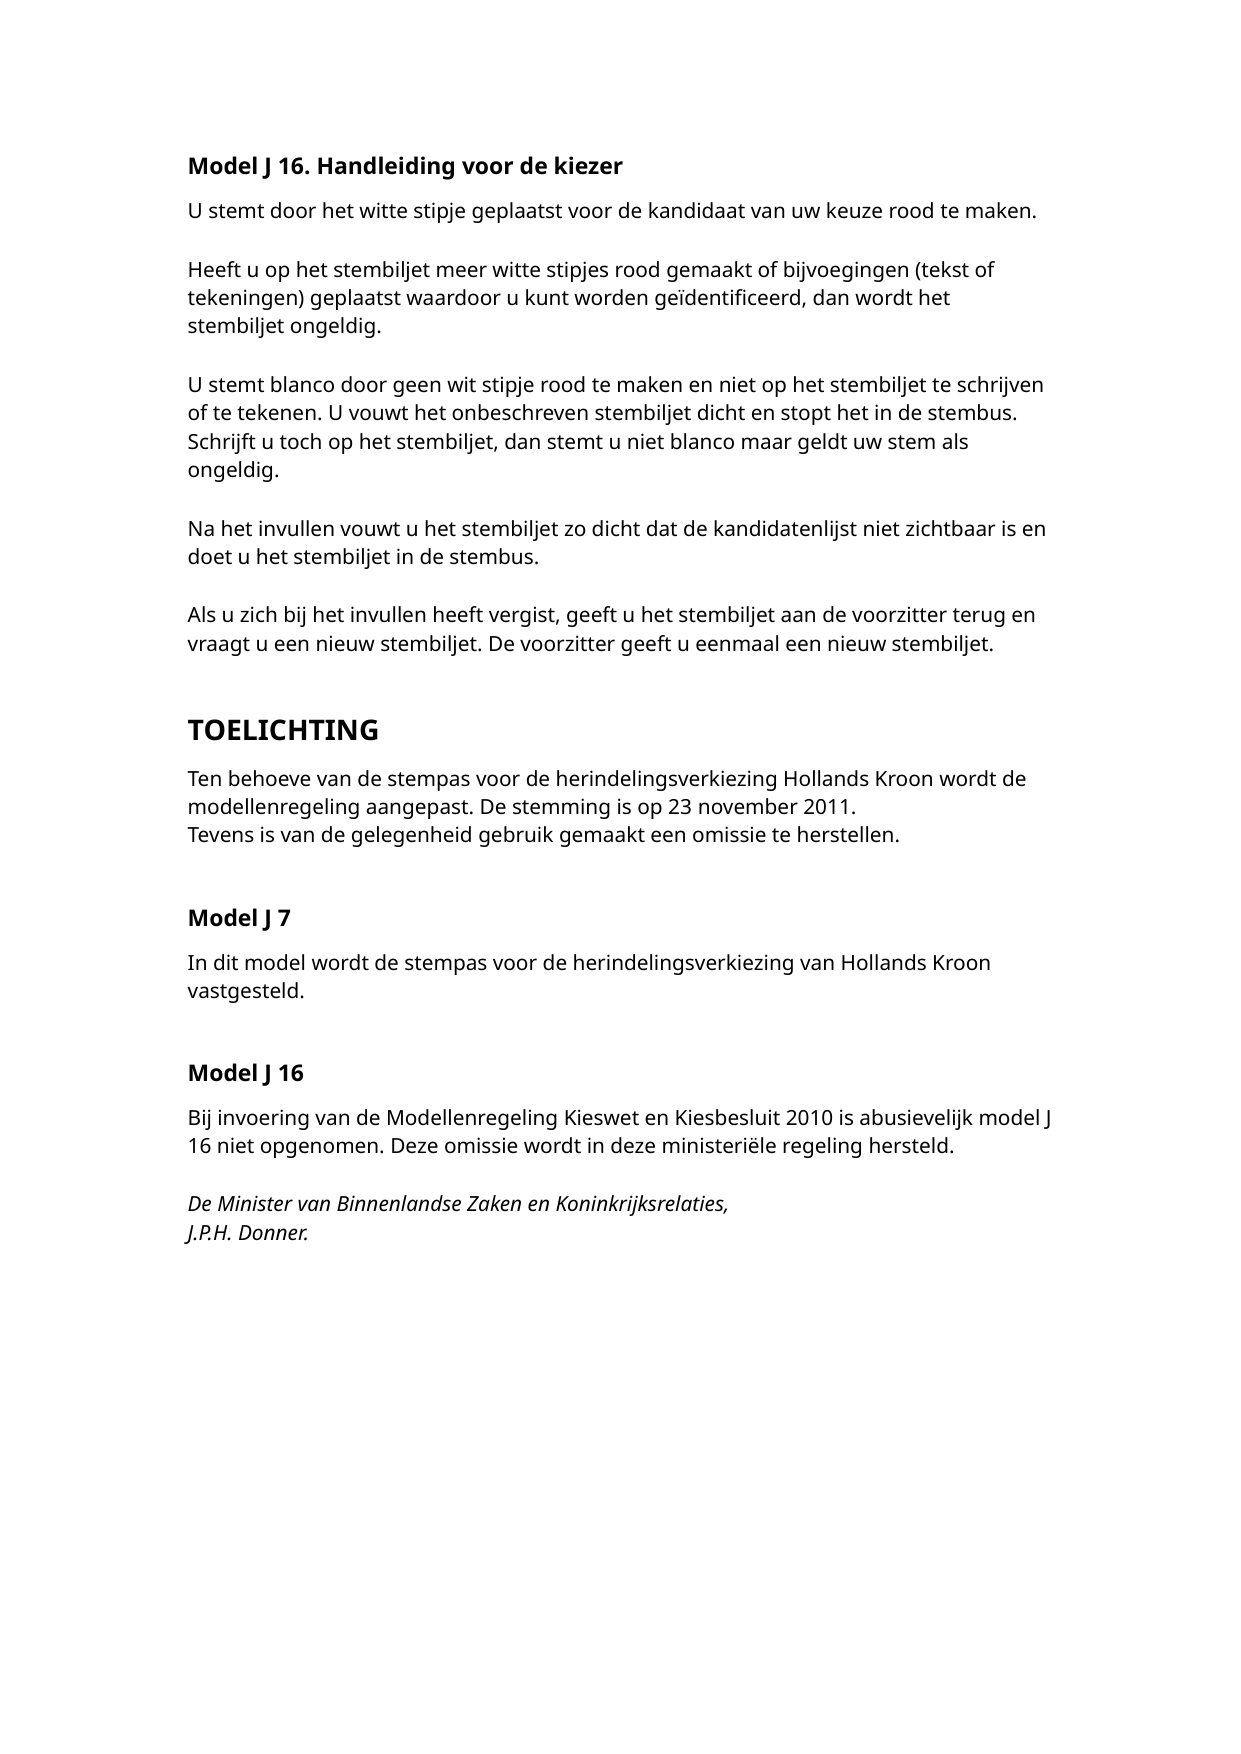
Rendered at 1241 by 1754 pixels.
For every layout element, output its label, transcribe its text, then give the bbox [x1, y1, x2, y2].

text Bij invoering van de Modellenregeling Kieswet en Kiesbesluit 2010 is abusievelijk model J 16 niet opgenomen. Deze omissie wordt in deze ministeriële regeling hersteld. [187, 1103, 1053, 1160]
subtitle Model J 16 [187, 1057, 1053, 1088]
text U stemt door het witte stipje geplaatst voor de kandidaat van uw keuze rood te maken. [187, 196, 1053, 225]
text In dit model wordt de stempas voor de herindelingsverkiezing van Hollands Kroon vastgesteld. [187, 948, 1053, 1004]
text U stemt blanco door geen wit stipje rood te maken en niet op het stembiljet te schrijven of te tekenen. U vouwt het onbeschreven stembiljet dicht en stopt het in de stembus. Schrijft u toch op het stembiljet, dan stemt u niet blanco maar geldt uw stem als ongeldig. [187, 370, 1053, 484]
text Heeft u op het stembiljet meer witte stipjes rood gemaakt of bijvoegingen (tekst of tekeningen) geplaatst waardoor u kunt worden geïdentificeerd, dan wordt het stembiljet ongeldig. [187, 255, 1053, 340]
subtitle TOELICHTING [187, 710, 1053, 749]
text Na het invullen vouwt u het stembiljet zo dicht dat de kandidatenlijst niet zichtbaar is en doet u het stembiljet in de stembus. [187, 514, 1053, 571]
text De Minister van Binnenlandse Zaken en Koninkrijksrelaties, [187, 1189, 1053, 1218]
text J.P.H. Donner. [187, 1218, 1053, 1246]
text Tevens is van de gelegenheid gebruik gemaakt een omissie te herstellen. [187, 821, 1053, 849]
text Ten behoeve van de stempas voor de herindelingsverkiezing Hollands Kroon wordt de modellenregeling aangepast. De stemming is op 23 november 2011. [187, 764, 1053, 821]
subtitle Model J 7 [187, 901, 1053, 933]
text Als u zich bij het invullen heeft vergist, geeft u het stembiljet aan de voorzitter terug en vraagt u een nieuw stembiljet. De voorzitter geeft u eenmaal een nieuw stembiljet. [187, 601, 1053, 657]
subtitle Model J 16. Handleiding voor de kiezer [187, 150, 1053, 181]
